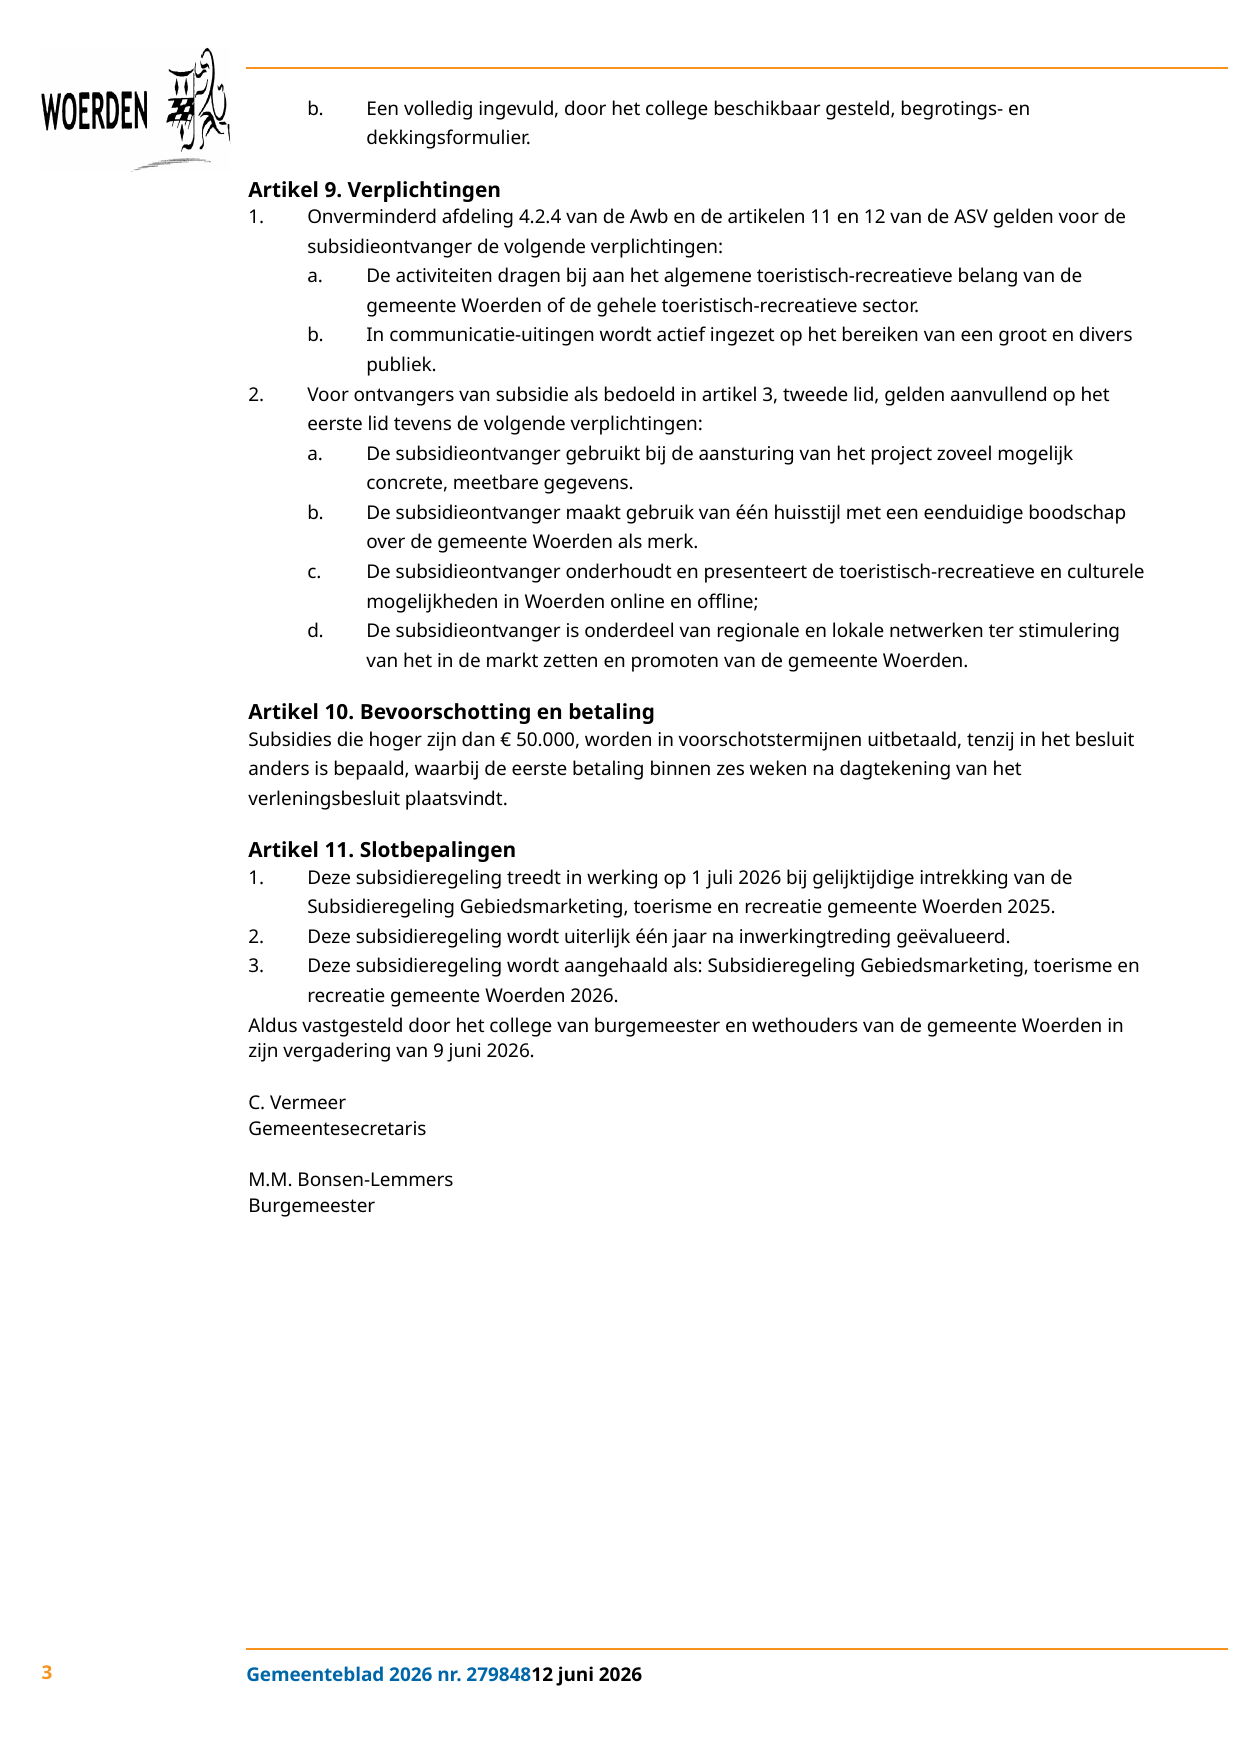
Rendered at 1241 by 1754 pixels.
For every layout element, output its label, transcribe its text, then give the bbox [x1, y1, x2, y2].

text Artikel 10. Bevoorschotting en betaling [248, 697, 1152, 726]
list De subsidieontvanger gebruikt bij de aansturing van het project zoveel mogelijk concrete, meetbare gegevens. [307, 440, 1152, 495]
text Aldus vastgesteld door het college van burgemeester en wethouders van de gemeente Woerden in zijn vergadering van 9 juni 2026. [248, 1012, 1152, 1063]
list De subsidieontvanger maakt gebruik van één huisstijl met een eenduidige boodschap over de gemeente Woerden als merk. [307, 499, 1152, 554]
list De subsidieontvanger is onderdeel van regionale en lokale netwerken ter stimulering van het in de markt zetten en promoten van de gemeente Woerden. [307, 617, 1152, 673]
text C. Vermeer [248, 1089, 1152, 1115]
list Deze subsidieregeling wordt uiterlijk één jaar na inwerkingtreding geëvalueerd. [248, 923, 1152, 949]
text Burgemeester [248, 1192, 1152, 1218]
list Voor ontvangers van subsidie als bedoeld in artikel 3, tweede lid, gelden aanvullend op het eerste lid tevens de volgende verplichtingen: [248, 381, 1152, 436]
list Deze subsidieregeling treedt in werking op 1 juli 2026 bij gelijktijdige intrekking van de Subsidieregeling Gebiedsmarketing, toerisme en recreatie gemeente Woerden 2025. [248, 864, 1152, 919]
text Subsidies die hoger zijn dan € 50.000, worden in voorschotstermijnen uitbetaald, tenzij in het besluit anders is bepaald, waarbij de eerste betaling binnen zes weken na dagtekening van het verleningsbesluit plaatsvindt. [248, 726, 1152, 811]
list De subsidieontvanger onderhoudt en presenteert de toeristisch-recreatieve en culturele mogelijkheden in Woerden online en offline; [307, 558, 1152, 613]
list Onverminderd afdeling 4.2.4 van de Awb en de artikelen 11 en 12 van de ASV gelden voor de subsidieontvanger de volgende verplichtingen: [248, 203, 1152, 258]
text Artikel 11. Slotbepalingen [248, 835, 1152, 864]
list In communicatie-uitingen wordt actief ingezet op het bereiken van een groot en divers publiek. [307, 322, 1152, 377]
text M.M. Bonsen-Lemmers [248, 1166, 1152, 1192]
text Artikel 9. Verplichtingen [248, 175, 1152, 203]
text Gemeentesecretaris [248, 1115, 1152, 1140]
list Een volledig ingevuld, door het college beschikbaar gesteld, begrotings- en dekkingsformulier. [307, 95, 1152, 150]
picture [41, 47, 231, 172]
list De activiteiten dragen bij aan het algemene toeristisch-recreatieve belang van de gemeente Woerden of de gehele toeristisch-recreatieve sector. [307, 262, 1152, 318]
list Deze subsidieregeling wordt aangehaald als: Subsidieregeling Gebiedsmarketing, toerisme en recreatie gemeente Woerden 2026. [248, 953, 1152, 1008]
